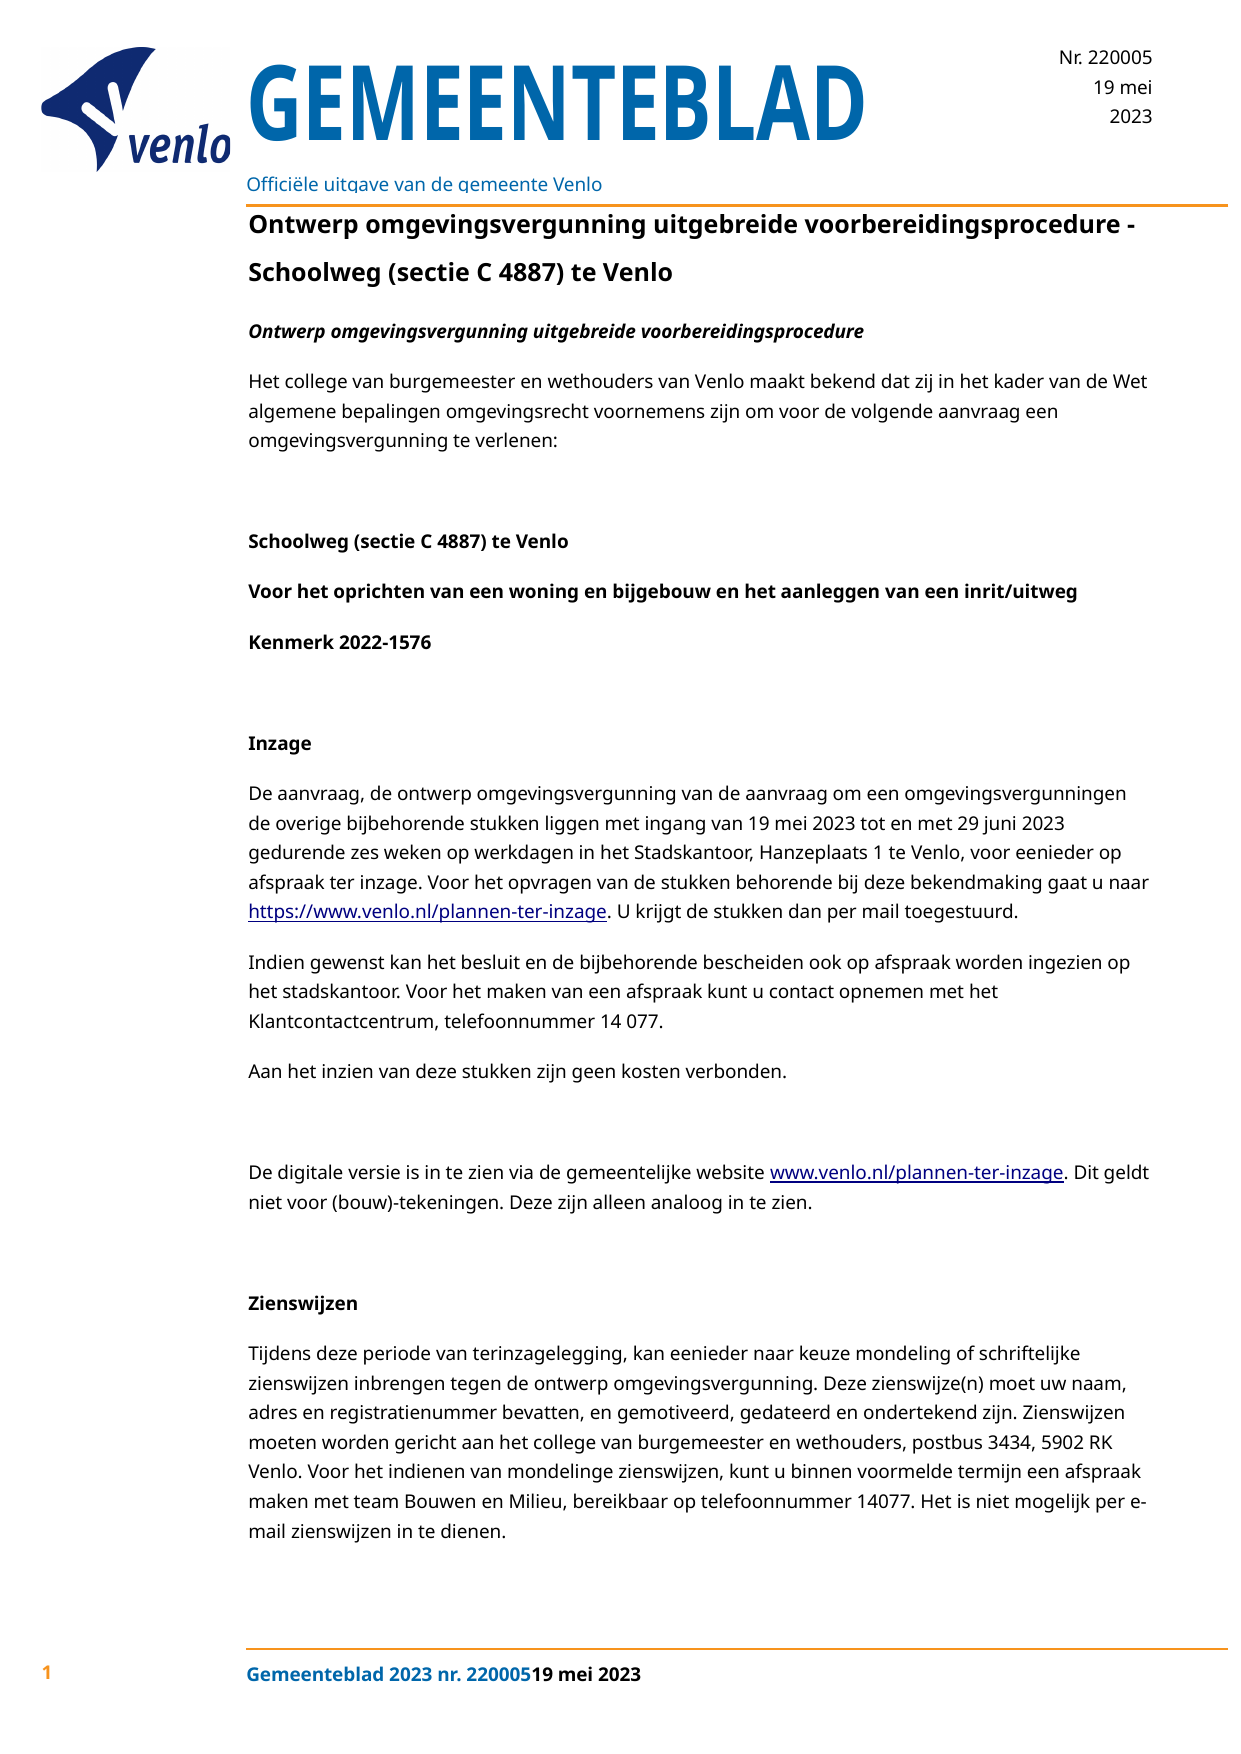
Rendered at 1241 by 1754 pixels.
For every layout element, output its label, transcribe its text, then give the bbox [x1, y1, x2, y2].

text Schoolweg (sectie C 4887) te Venlo [248, 528, 1152, 554]
text De digitale versie is in te zien via de gemeentelijke website www.venlo.nl/plannen-ter-inzage. Dit geldt niet voor (bouw)-tekeningen. Deze zijn alleen analoog in te zien. [248, 1159, 1152, 1215]
text Ontwerp omgevingsvergunning uitgebreide voorbereidingsprocedure - Schoolweg (sectie C 4887) te Venlo [248, 207, 1152, 288]
text Aan het inzien van deze stukken zijn geen kosten verbonden. [248, 1059, 1152, 1084]
text Het college van burgemeester en wethouders van Venlo maakt bekend dat zij in het kader van de Wet algemene bepalingen omgevingsrecht voornemens zijn om voor de volgende aanvraag een omgevingsvergunning te verlenen: [248, 368, 1152, 453]
text Inzage [248, 730, 1152, 756]
picture [41, 47, 231, 172]
text Voor het oprichten van een woning en bijgebouw en het aanleggen van een inrit/uitweg [248, 579, 1152, 604]
text Zienswijzen [248, 1290, 1152, 1316]
text Kenmerk 2022-1576 [248, 629, 1152, 655]
text Indien gewenst kan het besluit en de bijbehorende bescheiden ook op afspraak worden ingezien op het stadskantoor. Voor het maken van een afspraak kunt u contact opnemen met het Klantcontactcentrum, telefoonnummer 14 077. [248, 949, 1152, 1034]
text Ontwerp omgevingsvergunning uitgebreide voorbereidingsprocedure [248, 318, 1152, 344]
text De aanvraag, de ontwerp omgevingsvergunning van de aanvraag om een omgevingsvergunningen de overige bijbehorende stukken liggen met ingang van 19 mei 2023 tot en met 29 juni 2023 gedurende zes weken op werkdagen in het Stadskantoor, Hanzeplaats 1 te Venlo, voor eenieder op afspraak ter inzage. Voor het opvragen van de stukken behorende bij deze bekendmaking gaat u naar https://www.venlo.nl/plannen-ter-inzage. U krijgt de stukken dan per mail toegestuurd. [248, 780, 1152, 924]
text Tijdens deze periode van terinzagelegging, kan eenieder naar keuze mondeling of schriftelijke zienswijzen inbrengen tegen de ontwerp omgevingsvergunning. Deze zienswijze(n) moet uw naam, adres en registratienummer bevatten, en gemotiveerd, gedateerd en ondertekend zijn. Zienswijzen moeten worden gericht aan het college van burgemeester en wethouders, postbus 3434, 5902 RK Venlo. Voor het indienen van mondelinge zienswijzen, kunt u binnen voormelde termijn een afspraak maken met team Bouwen en Milieu, bereikbaar op telefoonnummer 14077. Het is niet mogelijk per e-mail zienswijzen in te dienen. [248, 1340, 1152, 1544]
